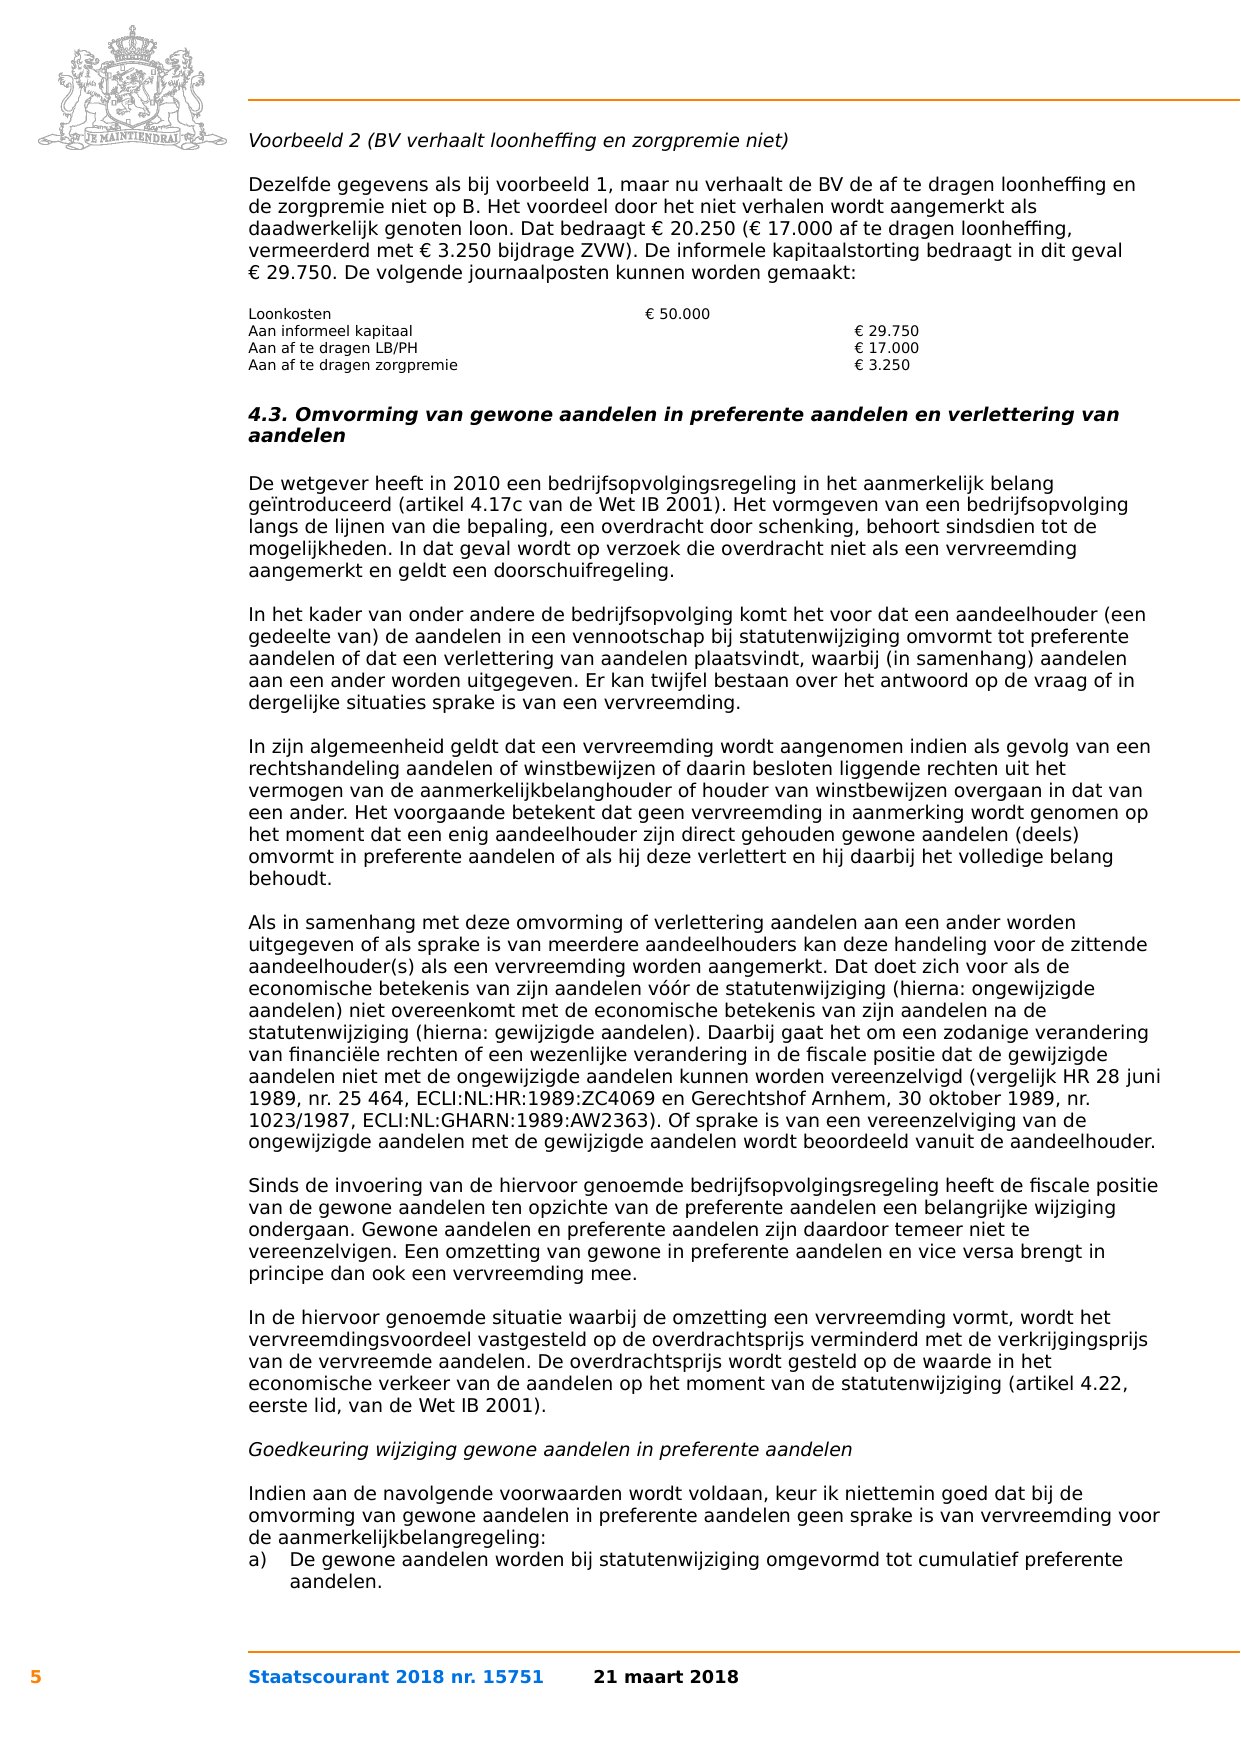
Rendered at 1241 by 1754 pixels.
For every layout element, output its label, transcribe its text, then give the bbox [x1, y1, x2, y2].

table_header € 50.000 [639, 306, 848, 322]
table_header [848, 306, 1163, 322]
table_cell [639, 340, 848, 356]
text In zijn algemeenheid geldt dat een vervreemding wordt aangenomen indien als gevolg van een rechtshandeling aandelen of winstbewijzen of daarin besloten liggende rechten uit het vermogen van de aanmerkelijkbelanghouder of houder van winstbewijzen overgaan in dat van een ander. Het voorgaande betekent dat geen vervreemding in aanmerking wordt genomen op het moment dat een enig aandeelhouder zijn direct gehouden gewone aandelen (deels) omvormt in preferente aandelen of als hij deze verlettert en hij daarbij het volledige belang behoudt. [248, 736, 1163, 890]
table_cell Aan af te dragen zorgpremie [248, 356, 639, 373]
picture [38, 25, 227, 150]
text Als in samenhang met deze omvorming of verlettering aandelen aan een ander worden uitgegeven of als sprake is van meerdere aandeelhouders kan deze handeling voor de zittende aandeelhouder(s) als een vervreemding worden aangemerkt. Dat doet zich voor als de economische betekenis van zijn aandelen vóór de statutenwijziging (hierna: ongewijzigde aandelen) niet overeenkomt met de economische betekenis van zijn aandelen na de statutenwijziging (hierna: gewijzigde aandelen). Daarbij gaat het om een zodanige verandering van financiële rechten of een wezenlijke verandering in de fiscale positie dat de gewijzigde aandelen niet met de ongewijzigde aandelen kunnen worden vereenzelvigd (vergelijk HR 28 juni 1989, nr. 25 464, ECLI:NL:HR:1989:ZC4069 en Gerechtshof Arnhem, 30 oktober 1989, nr. 1023/1987, ECLI:NL:GHARN:1989:AW2363). Of sprake is van een vereenzelviging van de ongewijzigde aandelen met de gewijzigde aandelen wordt beoordeeld vanuit de aandeelhouder. [248, 912, 1163, 1153]
text Sinds de invoering van de hiervoor genoemde bedrijfsopvolgingsregeling heeft de fiscale positie van de gewone aandelen ten opzichte van de preferente aandelen een belangrijke wijziging ondergaan. Gewone aandelen en preferente aandelen zijn daardoor temeer niet te vereenzelvigen. Een omzetting van gewone in preferente aandelen en vice versa brengt in principe dan ook een vervreemding mee. [248, 1175, 1163, 1285]
text Dezelfde gegevens als bij voorbeeld 1, maar nu verhaalt de BV de af te dragen loonheffing en de zorgpremie niet op B. Het voordeel door het niet verhalen wordt aangemerkt als daadwerkelijk genoten loon. Dat bedraagt € 20.250 (€ 17.000 af te dragen loonheffing, vermeerderd met € 3.250 bijdrage ZVW). De informele kapitaalstorting bedraagt in dit geval € 29.750. De volgende journaalposten kunnen worden gemaakt: [248, 174, 1163, 284]
subtitle Goedkeuring wijziging gewone aandelen in preferente aandelen [248, 1439, 1163, 1461]
table_cell € 3.250 [848, 356, 1163, 373]
text a) De gewone aandelen worden bij statutenwijziging omgevormd tot cumulatief preferente aandelen. [248, 1549, 1163, 1593]
subtitle 4.3. Omvorming van gewone aandelen in preferente aandelen en verlettering van aandelen [248, 403, 1163, 447]
text In het kader van onder andere de bedrijfsopvolging komt het voor dat een aandeelhouder (een gedeelte van) de aandelen in een vennootschap bij statutenwijziging omvormt tot preferente aandelen of dat een verlettering van aandelen plaatsvindt, waarbij (in samenhang) aandelen aan een ander worden uitgegeven. Er kan twijfel bestaan over het antwoord op de vraag of in dergelijke situaties sprake is van een vervreemding. [248, 604, 1163, 714]
table_cell € 17.000 [848, 340, 1163, 356]
table_cell Aan af te dragen LB/PH [248, 340, 639, 356]
text De wetgever heeft in 2010 een bedrijfsopvolgingsregeling in het aanmerkelijk belang geïntroduceerd (artikel 4.17c van de Wet IB 2001). Het vormgeven van een bedrijfsopvolging langs de lijnen van die bepaling, een overdracht door schenking, behoort sindsdien tot de mogelijkheden. In dat geval wordt op verzoek die overdracht niet als een vervreemding aangemerkt en geldt een doorschuifregeling. [248, 472, 1163, 582]
table_cell Aan informeel kapitaal [248, 323, 639, 339]
text In de hiervoor genoemde situatie waarbij de omzetting een vervreemding vormt, wordt het vervreemdingsvoordeel vastgesteld op de overdrachtsprijs verminderd met de verkrijgingsprijs van de vervreemde aandelen. De overdrachtsprijs wordt gesteld op de waarde in het economische verkeer van de aandelen op het moment van de statutenwijziging (artikel 4.22, eerste lid, van de Wet IB 2001). [248, 1307, 1163, 1417]
table_cell [639, 356, 848, 373]
table_cell [639, 323, 848, 339]
subtitle Voorbeeld 2 (BV verhaalt loonheffing en zorgpremie niet) [248, 130, 1163, 152]
table_cell € 29.750 [848, 323, 1163, 339]
table_header Loonkosten [248, 306, 639, 322]
text Indien aan de navolgende voorwaarden wordt voldaan, keur ik niettemin goed dat bij de omvorming van gewone aandelen in preferente aandelen geen sprake is van vervreemding voor de aanmerkelijkbelangregeling: [248, 1483, 1163, 1549]
